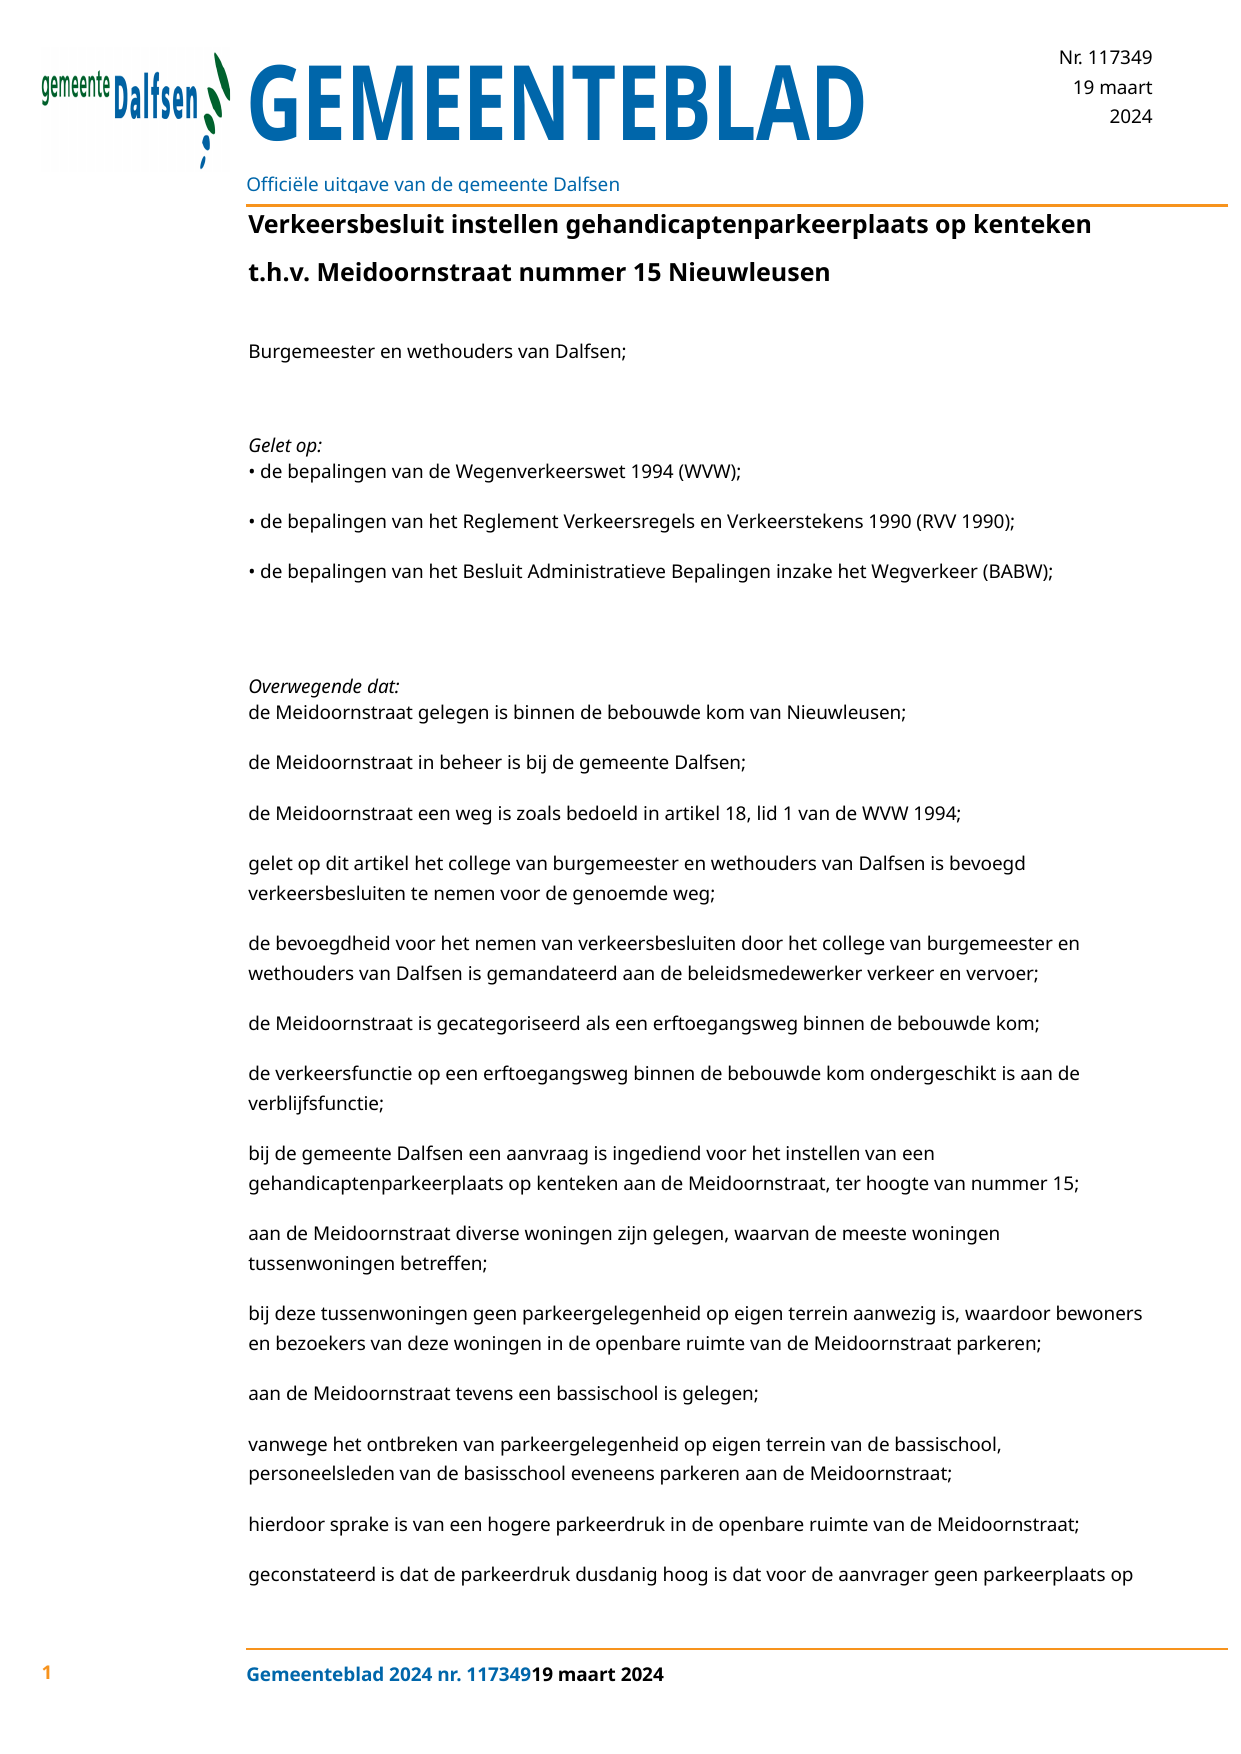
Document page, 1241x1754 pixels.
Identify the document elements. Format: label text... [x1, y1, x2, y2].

text geconstateerd is dat de parkeerdruk dusdanig hoog is dat voor de aanvrager geen parkeerplaats op [248, 1561, 1152, 1587]
text vanwege het ontbreken van parkeergelegenheid op eigen terrein van de bassischool, personeelsleden van de basisschool eveneens parkeren aan de Meidoornstraat; [248, 1431, 1152, 1486]
text de Meidoornstraat gelegen is binnen de bebouwde kom van Nieuwleusen; [248, 699, 1152, 724]
text Verkeersbesluit instellen gehandicaptenparkeerplaats op kenteken t.h.v. Meidoornstraat nummer 15 Nieuwleusen [248, 207, 1152, 288]
picture [41, 47, 231, 172]
text gelet op dit artikel het college van burgemeester en wethouders van Dalfsen is bevoegd verkeersbesluiten te nemen voor de genoemde weg; [248, 850, 1152, 905]
text • de bepalingen van het Besluit Administratieve Bepalingen inzake het Wegverkeer (BABW); [248, 559, 1152, 584]
text de bevoegdheid voor het nemen van verkeersbesluiten door het college van burgemeester en wethouders van Dalfsen is gemandateerd aan de beleidsmedewerker verkeer en vervoer; [248, 930, 1152, 985]
text de Meidoornstraat een weg is zoals bedoeld in artikel 18, lid 1 van de WVW 1994; [248, 800, 1152, 825]
text Gelet op: [248, 432, 1152, 458]
text bij de gemeente Dalfsen een aanvraag is ingediend voor het instellen van een gehandicaptenparkeerplaats op kenteken aan de Meidoornstraat, ter hoogte van nummer 15; [248, 1141, 1152, 1196]
text bij deze tussenwoningen geen parkeergelegenheid op eigen terrein aanwezig is, waardoor bewoners en bezoekers van deze woningen in de openbare ruimte van de Meidoornstraat parkeren; [248, 1301, 1152, 1356]
text de Meidoornstraat is gecategoriseerd als een erftoegangsweg binnen de bebouwde kom; [248, 1010, 1152, 1036]
text de Meidoornstraat in beheer is bij de gemeente Dalfsen; [248, 749, 1152, 775]
text • de bepalingen van het Reglement Verkeersregels en Verkeerstekens 1990 (RVV 1990); [248, 508, 1152, 534]
text hierdoor sprake is van een hogere parkeerdruk in de openbare ruimte van de Meidoornstraat; [248, 1511, 1152, 1537]
text Overwegende dat: [248, 673, 1152, 699]
text • de bepalingen van de Wegenverkeerswet 1994 (WVW); [248, 458, 1152, 484]
text Burgemeester en wethouders van Dalfsen; [248, 339, 1152, 364]
text de verkeersfunctie op een erftoegangsweg binnen de bebouwde kom ondergeschikt is aan de verblijfsfunctie; [248, 1061, 1152, 1116]
text aan de Meidoornstraat diverse woningen zijn gelegen, waarvan de meeste woningen tussenwoningen betreffen; [248, 1221, 1152, 1276]
text aan de Meidoornstraat tevens een bassischool is gelegen; [248, 1381, 1152, 1406]
